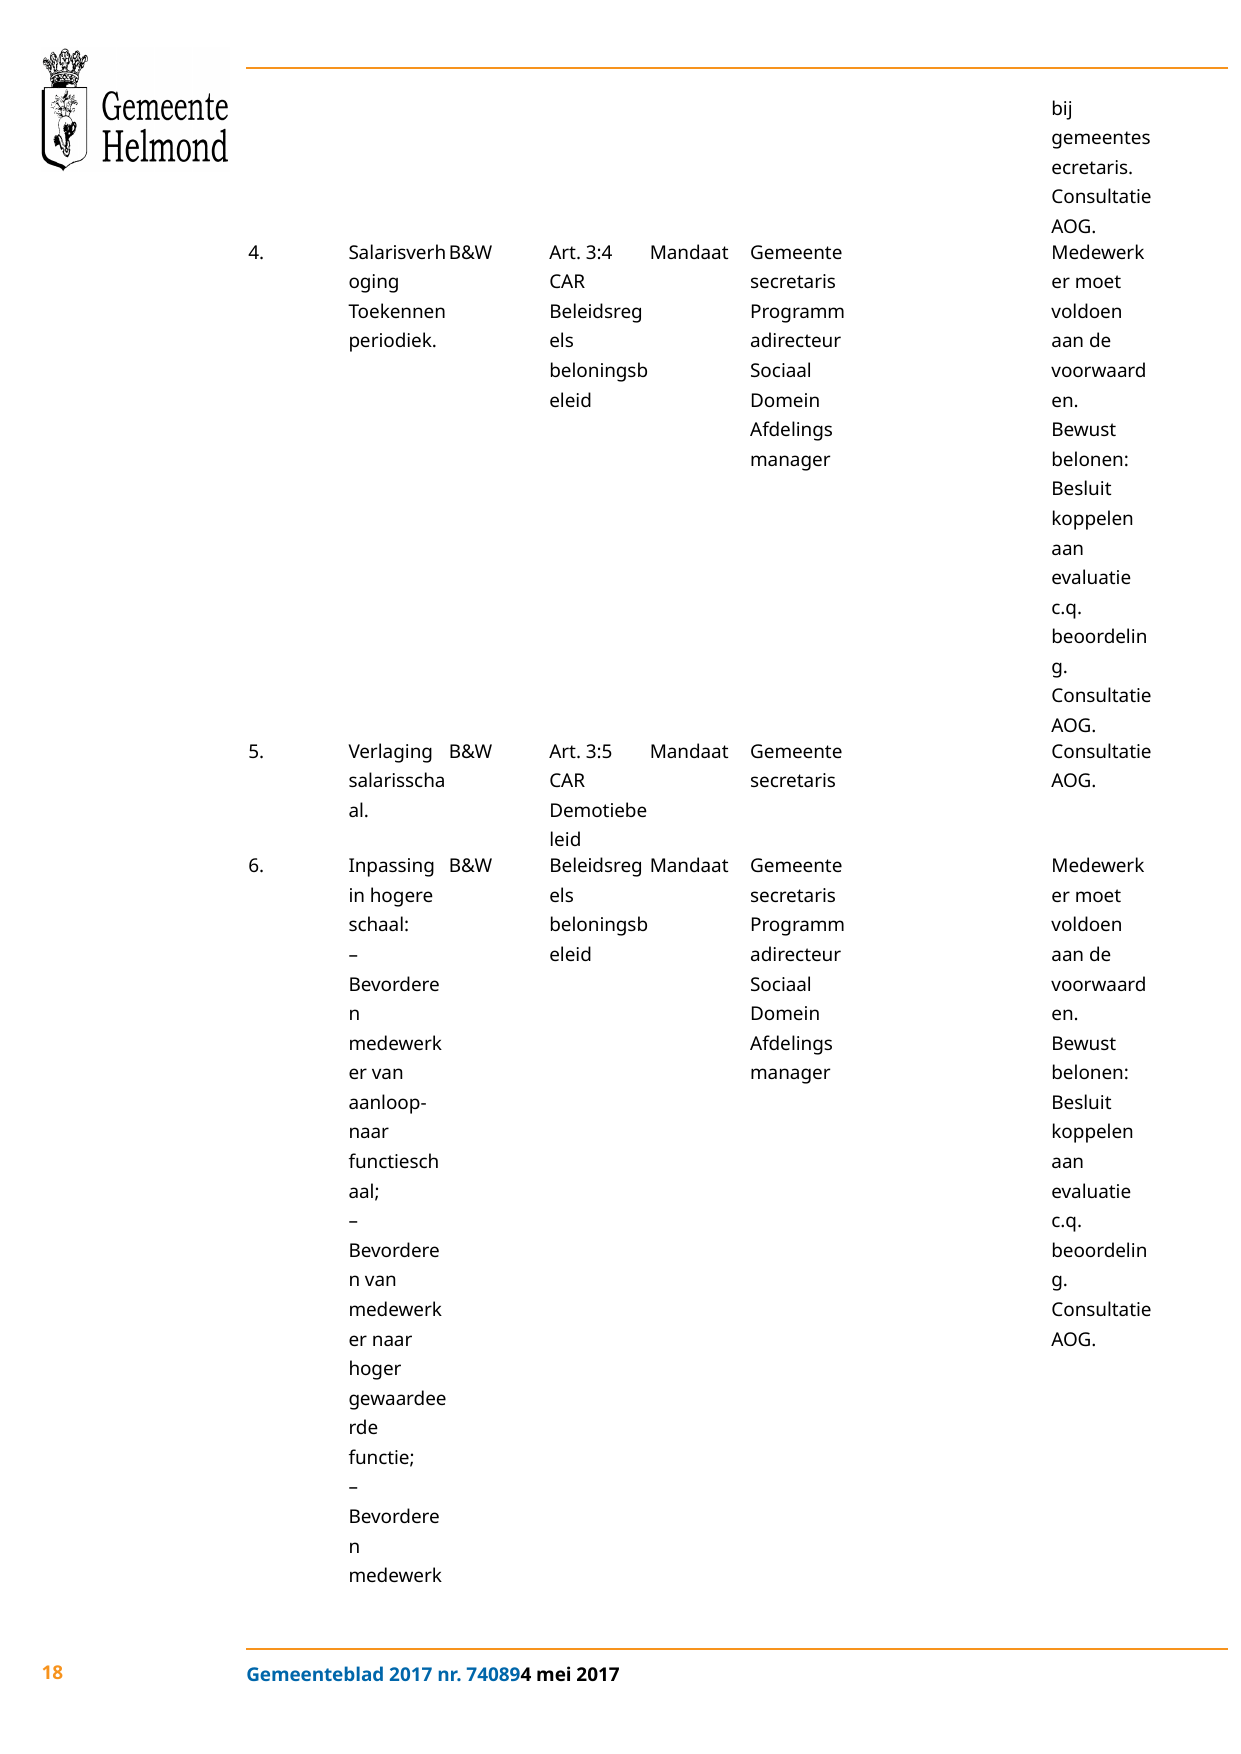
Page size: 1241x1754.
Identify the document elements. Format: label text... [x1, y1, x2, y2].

table_cell B&W [449, 239, 549, 738]
table_cell Gemeentesecretaris Programmadirecteur Sociaal Domein Afdelingsmanager [750, 239, 850, 738]
table_cell Consultatie AOG. [1051, 738, 1152, 852]
table_cell [650, 95, 750, 239]
table_cell B&W [449, 853, 549, 1588]
table_cell 4. [248, 239, 348, 738]
table_cell [750, 95, 850, 239]
table_cell 5. [248, 738, 348, 852]
table_cell B&W [449, 738, 549, 852]
table_cell [348, 95, 449, 239]
table_cell bij gemeentesecretaris. Consultatie AOG. [1051, 95, 1152, 239]
picture [41, 47, 231, 172]
table_cell Art. 3:4 CAR Beleidsregels beloningsbeleid [549, 239, 649, 738]
table_cell Mandaat [650, 738, 750, 852]
table_cell [850, 853, 1051, 1588]
table_cell [850, 239, 1051, 738]
table_cell [549, 95, 649, 239]
table_cell [850, 738, 1051, 852]
table_cell Medewerker moet voldoen aan de voorwaarden. Bewust belonen: Besluit koppelen aan evaluatie c.q. beoordeling. Consultatie AOG. [1051, 853, 1152, 1588]
table_cell Mandaat [650, 239, 750, 738]
table_cell 6. [248, 853, 348, 1588]
table_cell Gemeentesecretaris [750, 738, 850, 852]
table_cell [850, 95, 1051, 239]
table_cell Salarisverhoging Toekennen periodiek. [348, 239, 449, 738]
table_cell Beleidsregels beloningsbeleid [549, 853, 649, 1588]
table_cell Verlaging salarisschaal. [348, 738, 449, 852]
table_cell Mandaat [650, 853, 750, 1588]
table_cell [248, 95, 348, 239]
table_cell Medewerker moet voldoen aan de voorwaarden. Bewust belonen: Besluit koppelen aan evaluatie c.q. beoordeling. Consultatie AOG. [1051, 239, 1152, 738]
table_cell Art. 3:5 CAR Demotiebeleid [549, 738, 649, 852]
table_cell Gemeentesecretaris Programmadirecteur Sociaal Domein Afdelingsmanager [750, 853, 850, 1588]
table_cell [449, 95, 549, 239]
table_cell Inpassing in hogere schaal: – Bevorderen medewerker van aanloop- naar functieschaal; – Bevorderen van medewerker naar hoger gewaardeerde functie; – Bevorderen medewerk [348, 853, 449, 1588]
